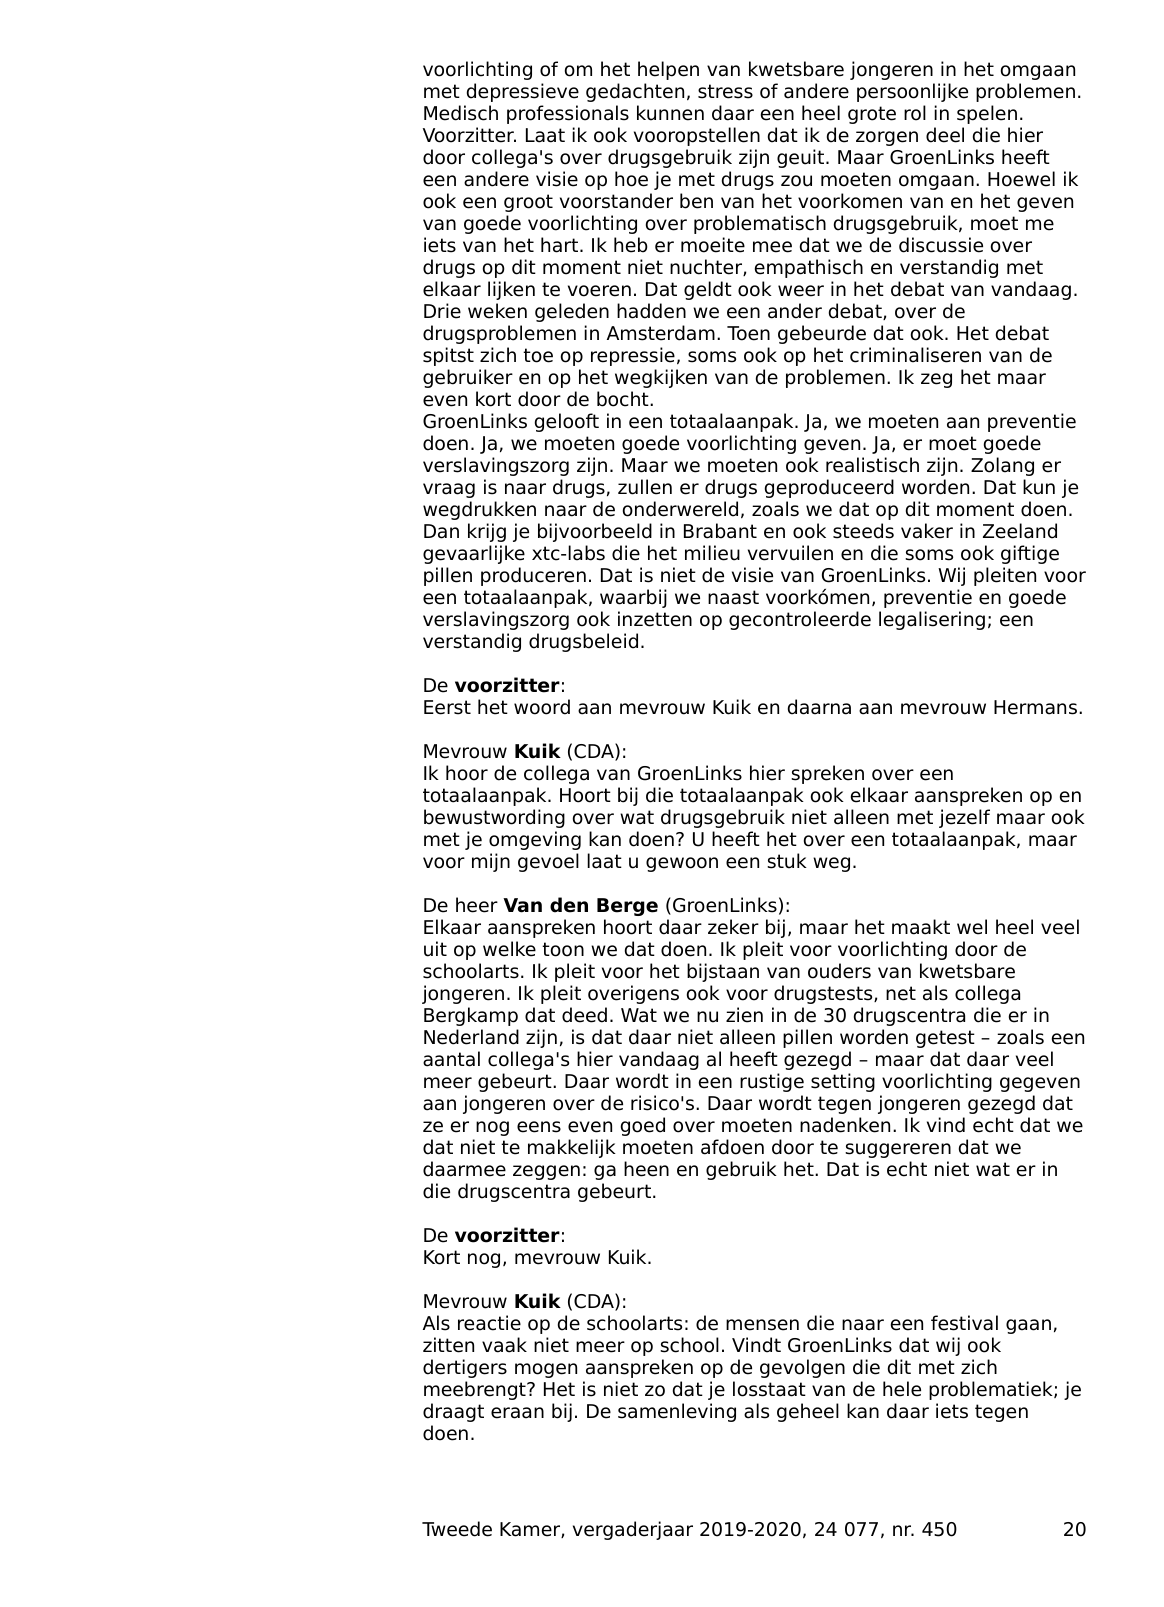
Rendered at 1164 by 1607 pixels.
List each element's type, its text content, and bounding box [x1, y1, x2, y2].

text Ik hoor de collega van GroenLinks hier spreken over een totaalaanpak. Hoort bij die totaalaanpak ook elkaar aanspreken op en bewustwording over wat drugsgebruik niet alleen met jezelf maar ook met je omgeving kan doen? U heeft het over een totaalaanpak, maar voor mijn gevoel laat u gewoon een stuk weg. [422, 763, 1087, 873]
text De voorzitter: [422, 1225, 1087, 1247]
text Kort nog, mevrouw Kuik. [422, 1247, 1087, 1269]
text GroenLinks gelooft in een totaalaanpak. Ja, we moeten aan preventie doen. Ja, we moeten goede voorlichting geven. Ja, er moet goede verslavingszorg zijn. Maar we moeten ook realistisch zijn. Zolang er vraag is naar drugs, zullen er drugs geproduceerd worden. Dat kun je wegdrukken naar de onderwereld, zoals we dat op dit moment doen. Dan krijg je bijvoorbeeld in Brabant en ook steeds vaker in Zeeland gevaarlijke xtc-labs die het milieu vervuilen en die soms ook giftige pillen produceren. Dat is niet de visie van GroenLinks. Wij pleiten voor een totaalaanpak, waarbij we naast voorkómen, preventie en goede verslavingszorg ook inzetten op gecontroleerde legalisering; een verstandig drugsbeleid. [422, 411, 1087, 652]
text Voorzitter. Laat ik ook vooropstellen dat ik de zorgen deel die hier door collega's over drugsgebruik zijn geuit. Maar GroenLinks heeft een andere visie op hoe je met drugs zou moeten omgaan. Hoewel ik ook een groot voorstander ben van het voorkomen van en het geven van goede voorlichting over problematisch drugsgebruik, moet me iets van het hart. Ik heb er moeite mee dat we de discussie over drugs op dit moment niet nuchter, empathisch en verstandig met elkaar lijken te voeren. Dat geldt ook weer in het debat van vandaag. Drie weken geleden hadden we een ander debat, over de drugsproblemen in Amsterdam. Toen gebeurde dat ook. Het debat spitst zich toe op repressie, soms ook op het criminaliseren van de gebruiker en op het wegkijken van de problemen. Ik zeg het maar even kort door de bocht. [422, 125, 1087, 411]
text Elkaar aanspreken hoort daar zeker bij, maar het maakt wel heel veel uit op welke toon we dat doen. Ik pleit voor voorlichting door de schoolarts. Ik pleit voor het bijstaan van ouders van kwetsbare jongeren. Ik pleit overigens ook voor drugstests, net als collega Bergkamp dat deed. Wat we nu zien in de 30 drugscentra die er in Nederland zijn, is dat daar niet alleen pillen worden getest – zoals een aantal collega's hier vandaag al heeft gezegd – maar dat daar veel meer gebeurt. Daar wordt in een rustige setting voorlichting gegeven aan jongeren over de risico's. Daar wordt tegen jongeren gezegd dat ze er nog eens even goed over moeten nadenken. Ik vind echt dat we dat niet te makkelijk moeten afdoen door te suggereren dat we daarmee zeggen: ga heen en gebruik het. Dat is echt niet wat er in die drugscentra gebeurt. [422, 917, 1087, 1203]
text Als reactie op de schoolarts: de mensen die naar een festival gaan, zitten vaak niet meer op school. Vindt GroenLinks dat wij ook dertigers mogen aanspreken op de gevolgen die dit met zich meebrengt? Het is niet zo dat je losstaat van de hele problematiek; je draagt eraan bij. De samenleving als geheel kan daar iets tegen doen. [422, 1313, 1087, 1445]
text Mevrouw Kuik (CDA): [422, 741, 1087, 763]
text Eerst het woord aan mevrouw Kuik en daarna aan mevrouw Hermans. [422, 697, 1087, 719]
text De heer Van den Berge (GroenLinks): [422, 895, 1087, 917]
text De voorzitter: [422, 675, 1087, 697]
text voorlichting of om het helpen van kwetsbare jongeren in het omgaan met depressieve gedachten, stress of andere persoonlijke problemen. Medisch professionals kunnen daar een heel grote rol in spelen. [422, 59, 1087, 125]
text Mevrouw Kuik (CDA): [422, 1291, 1087, 1313]
